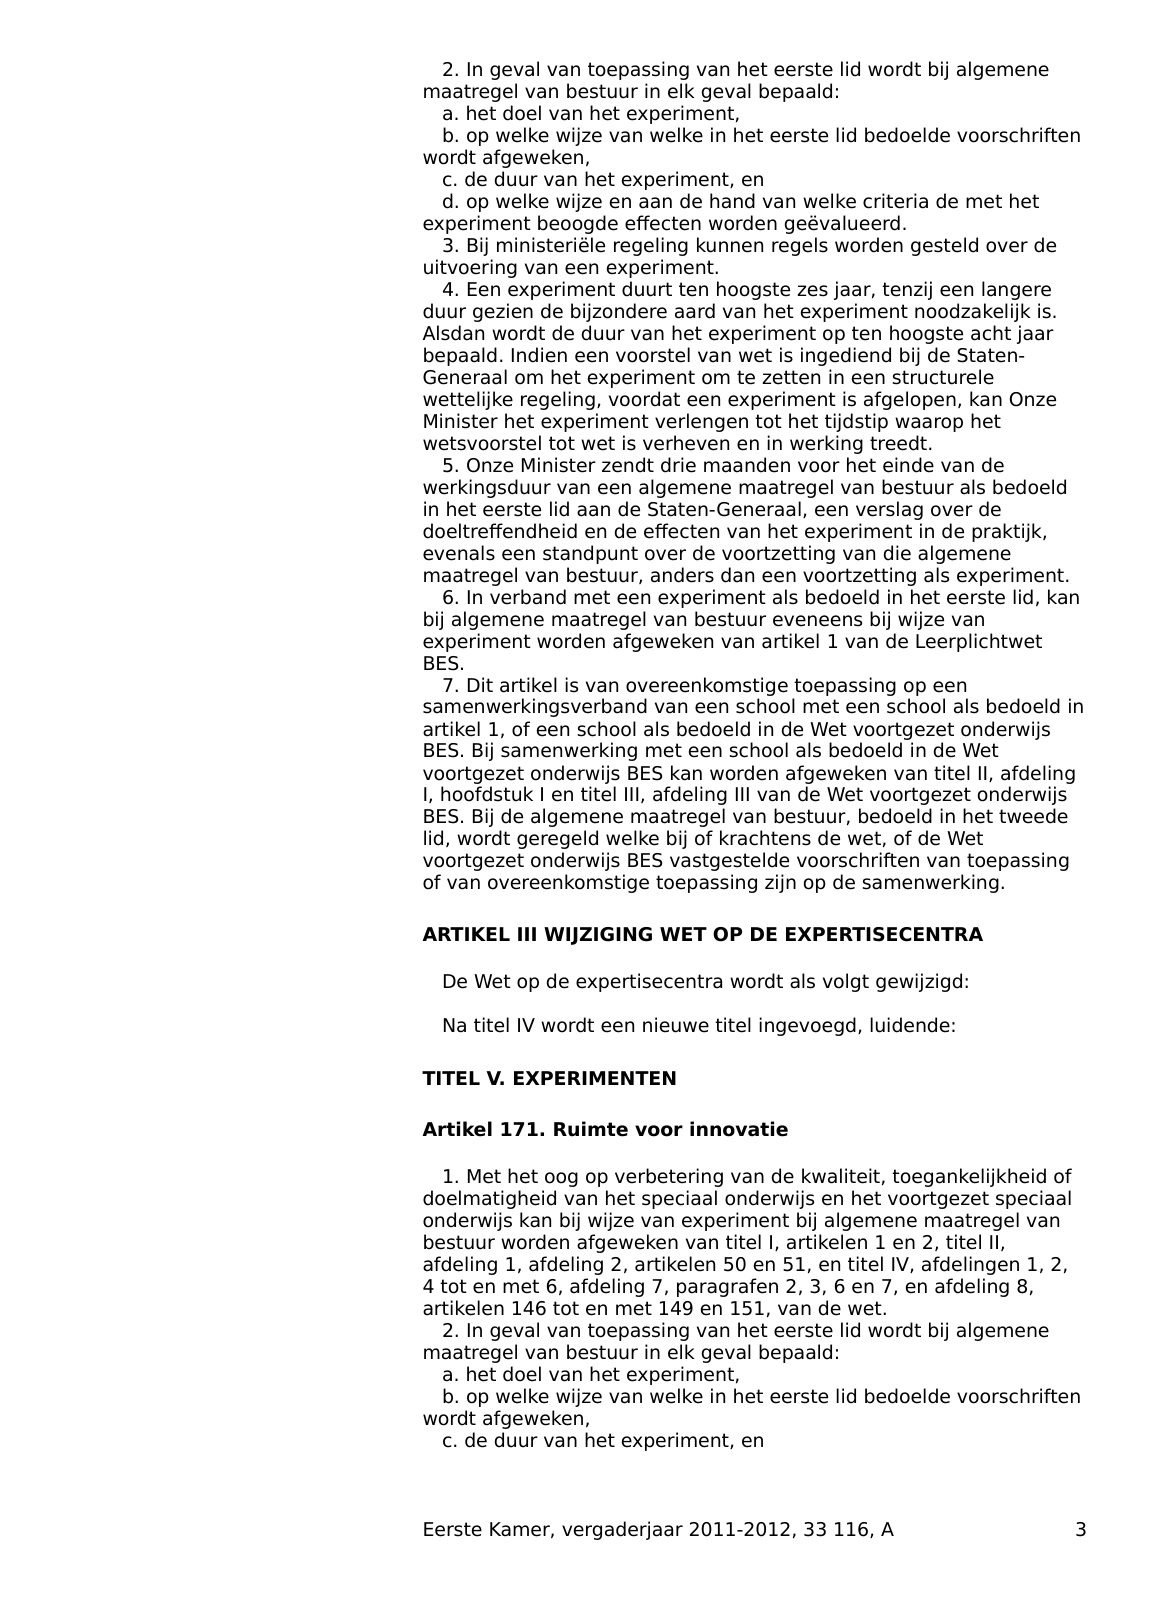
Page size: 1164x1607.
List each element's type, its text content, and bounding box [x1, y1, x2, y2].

text b. op welke wijze van welke in het eerste lid bedoelde voorschriften wordt afgeweken, [422, 125, 1087, 169]
text 4. Een experiment duurt ten hoogste zes jaar, tenzij een langere duur gezien de bijzondere aard van het experiment noodzakelijk is. Alsdan wordt de duur van het experiment op ten hoogste acht jaar bepaald. Indien een voorstel van wet is ingediend bij de Staten-Generaal om het experiment om te zetten in een structurele wettelijke regeling, voordat een experiment is afgelopen, kan Onze Minister het experiment verlengen tot het tijdstip waarop het wetsvoorstel tot wet is verheven en in werking treedt. [422, 279, 1087, 455]
text d. op welke wijze en aan de hand van welke criteria de met het experiment beoogde effecten worden geëvalueerd. [422, 191, 1087, 235]
text c. de duur van het experiment, en [422, 169, 1087, 191]
text 7. Dit artikel is van overeenkomstige toepassing op een samenwerkingsverband van een school met een school als bedoeld in artikel 1, of een school als bedoeld in de Wet voortgezet onderwijs BES. Bij samenwerking met een school als bedoeld in de Wet voortgezet onderwijs BES kan worden afgeweken van titel II, afdeling I, hoofdstuk I en titel III, afdeling III van de Wet voortgezet onderwijs BES. Bij de algemene maatregel van bestuur, bedoeld in het tweede lid, wordt geregeld welke bij of krachtens de wet, of de Wet voortgezet onderwijs BES vastgestelde voorschriften van toepassing of van overeenkomstige toepassing zijn op de samenwerking. [422, 674, 1087, 894]
text a. het doel van het experiment, [422, 1364, 1087, 1386]
text a. het doel van het experiment, [422, 103, 1087, 125]
text 5. Onze Minister zendt drie maanden voor het einde van de werkingsduur van een algemene maatregel van bestuur als bedoeld in het eerste lid aan de Staten-Generaal, een verslag over de doeltreffendheid en de effecten van het experiment in de praktijk, evenals een standpunt over de voortzetting van die algemene maatregel van bestuur, anders dan een voortzetting als experiment. [422, 455, 1087, 587]
text 1. Met het oog op verbetering van de kwaliteit, toegankelijkheid of doelmatigheid van het speciaal onderwijs en het voortgezet speciaal onderwijs kan bij wijze van experiment bij algemene maatregel van bestuur worden afgeweken van titel I, artikelen 1 en 2, titel II, afdeling 1, afdeling 2, artikelen 50 en 51, en titel IV, afdelingen 1, 2, 4 tot en met 6, afdeling 7, paragrafen 2, 3, 6 en 7, en afdeling 8, artikelen 146 tot en met 149 en 151, van de wet. [422, 1166, 1087, 1320]
text Na titel IV wordt een nieuwe titel ingevoegd, luidende: [422, 1015, 1087, 1037]
text 6. In verband met een experiment als bedoeld in het eerste lid, kan bij algemene maatregel van bestuur eveneens bij wijze van experiment worden afgeweken van artikel 1 van de Leerplichtwet BES. [422, 587, 1087, 674]
text 2. In geval van toepassing van het eerste lid wordt bij algemene maatregel van bestuur in elk geval bepaald: [422, 59, 1087, 103]
text 2. In geval van toepassing van het eerste lid wordt bij algemene maatregel van bestuur in elk geval bepaald: [422, 1320, 1087, 1364]
subtitle ARTIKEL III WIJZIGING WET OP DE EXPERTISECENTRA [422, 924, 1087, 946]
text 3. Bij ministeriële regeling kunnen regels worden gesteld over de uitvoering van een experiment. [422, 235, 1087, 279]
text c. de duur van het experiment, en [422, 1430, 1087, 1452]
subtitle Artikel 171. Ruimte voor innovatie [422, 1119, 1087, 1141]
text b. op welke wijze van welke in het eerste lid bedoelde voorschriften wordt afgeweken, [422, 1386, 1087, 1430]
subtitle TITEL V. EXPERIMENTEN [422, 1067, 1087, 1089]
text De Wet op de expertisecentra wordt als volgt gewijzigd: [422, 971, 1087, 993]
